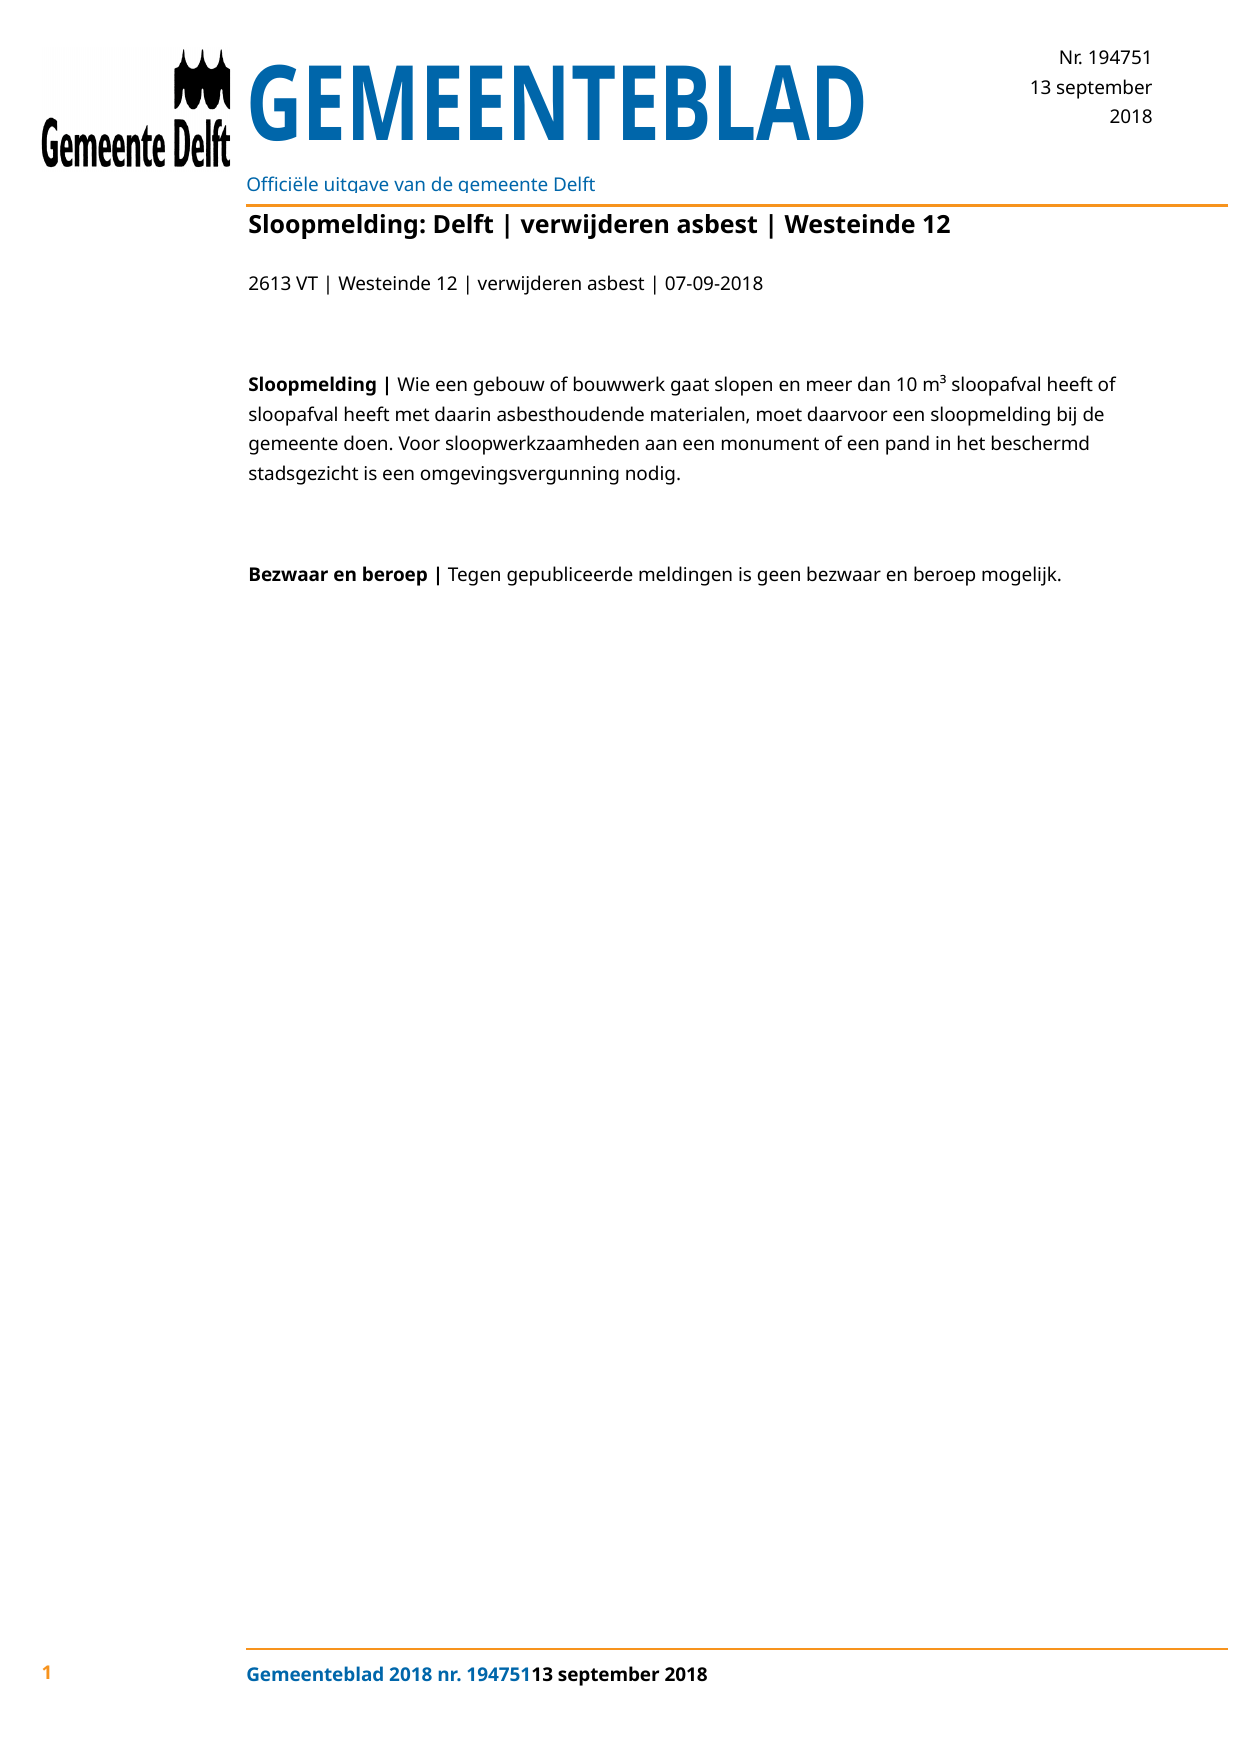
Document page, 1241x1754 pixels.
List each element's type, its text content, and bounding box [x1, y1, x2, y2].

text 2613 VT | Westeinde 12 | verwijderen asbest | 07-09-2018 [248, 270, 1152, 296]
text Bezwaar en beroep | Tegen gepubliceerde meldingen is geen bezwaar en beroep mogelijk. [248, 561, 1152, 586]
text Sloopmelding | Wie een gebouw of bouwwerk gaat slopen en meer dan 10 m³ sloopafval heeft of sloopafval heeft met daarin asbesthoudende materialen, moet daarvoor een sloopmelding bij de gemeente doen. Voor sloopwerkzaamheden aan een monument of een pand in het beschermd stadsgezicht is een omgevingsvergunning nodig. [248, 371, 1152, 486]
picture [41, 47, 231, 172]
text Sloopmelding: Delft | verwijderen asbest | Westeinde 12 [248, 207, 1152, 241]
